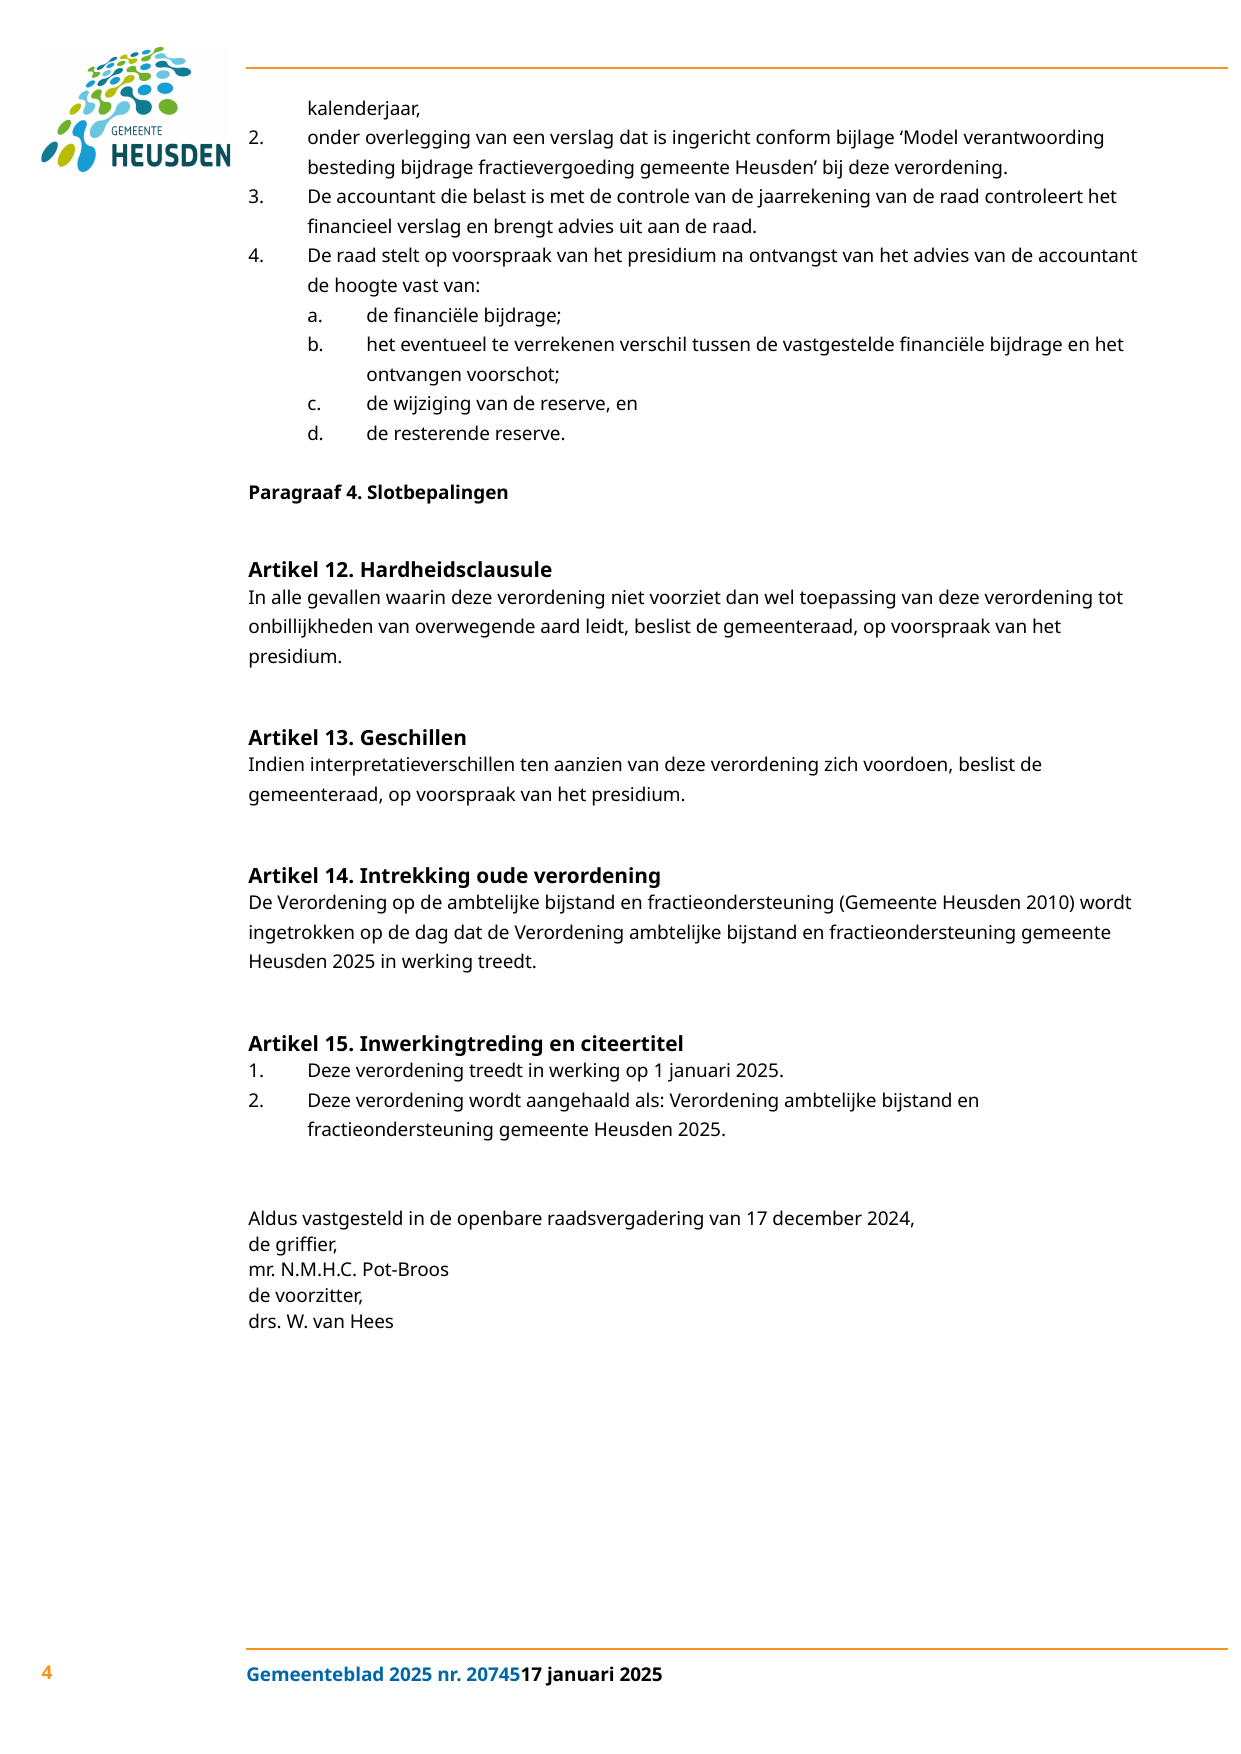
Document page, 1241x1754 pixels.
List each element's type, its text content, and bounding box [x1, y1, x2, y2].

list Deze verordening treedt in werking op 1 januari 2025. [248, 1057, 1152, 1083]
list de resterende reserve. [307, 420, 1152, 446]
text Artikel 12. Hardheidsclausule [248, 556, 1152, 584]
list Deze verordening wordt aangehaald als: Verordening ambtelijke bijstand en fractieondersteuning gemeente Heusden 2025. [248, 1087, 1152, 1142]
list het eventueel te verrekenen verschil tussen de vastgestelde financiële bijdrage en het ontvangen voorschot; [307, 331, 1152, 387]
list de wijziging van de reserve, en [307, 391, 1152, 416]
list De accountant die belast is met de controle van de jaarrekening van de raad controleert het financieel verslag en brengt advies uit aan de raad. [248, 183, 1152, 239]
text Indien interpretatieverschillen ten aanzien van deze verordening zich voordoen, beslist de gemeenteraad, op voorspraak van het presidium. [248, 752, 1152, 807]
list kalenderjaar, [248, 95, 1152, 121]
text Aldus vastgesteld in de openbare raadsvergadering van 17 december 2024, [248, 1205, 1152, 1231]
list De raad stelt op voorspraak van het presidium na ontvangst van het advies van de accountant de hoogte vast van: [248, 243, 1152, 298]
text de voorzitter, [248, 1282, 1152, 1308]
text Paragraaf 4. Slotbepalingen [248, 479, 1152, 505]
text mr. N.M.H.C. Pot-Broos [248, 1257, 1152, 1282]
text In alle gevallen waarin deze verordening niet voorziet dan wel toepassing van deze verordening tot onbillijkheden van overwegende aard leidt, beslist de gemeenteraad, op voorspraak van het presidium. [248, 584, 1152, 669]
text drs. W. van Hees [248, 1308, 1152, 1334]
text De Verordening op de ambtelijke bijstand en fractieondersteuning (Gemeente Heusden 2010) wordt ingetrokken op de dag dat de Verordening ambtelijke bijstand en fractieondersteuning gemeente Heusden 2025 in werking treedt. [248, 889, 1152, 974]
text Artikel 14. Intrekking oude verordening [248, 861, 1152, 889]
list onder overlegging van een verslag dat is ingericht conform bijlage ‘Model verantwoording besteding bijdrage fractievergoeding gemeente Heusden’ bij deze verordening. [248, 124, 1152, 180]
text de griffier, [248, 1231, 1152, 1257]
picture [41, 47, 231, 172]
text Artikel 15. Inwerkingtreding en citeertitel [248, 1029, 1152, 1057]
list de financiële bijdrage; [307, 302, 1152, 328]
text Artikel 13. Geschillen [248, 723, 1152, 752]
